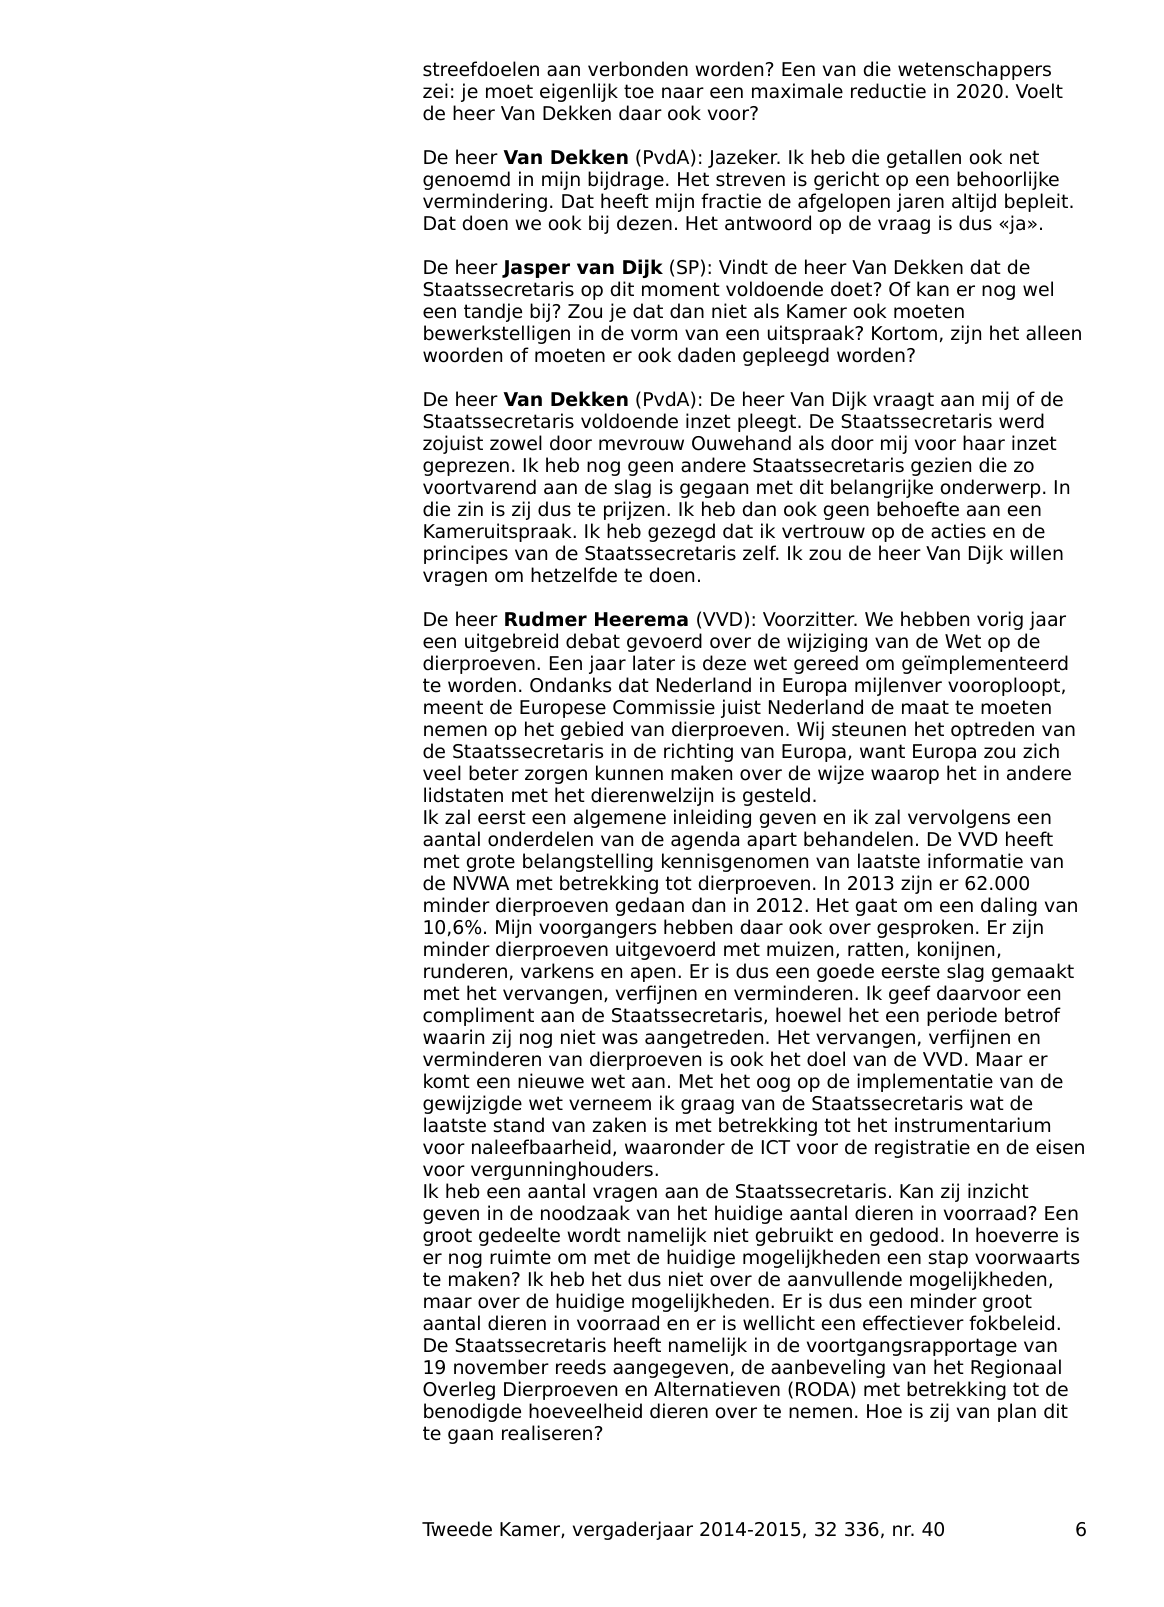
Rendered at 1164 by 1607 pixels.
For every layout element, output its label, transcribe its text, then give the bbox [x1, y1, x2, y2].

text De heer Van Dekken (PvdA): De heer Van Dijk vraagt aan mij of de Staatssecretaris voldoende inzet pleegt. De Staatssecretaris werd zojuist zowel door mevrouw Ouwehand als door mij voor haar inzet geprezen. Ik heb nog geen andere Staatssecretaris gezien die zo voortvarend aan de slag is gegaan met dit belangrijke onderwerp. In die zin is zij dus te prijzen. Ik heb dan ook geen behoefte aan een Kameruitspraak. Ik heb gezegd dat ik vertrouw op de acties en de principes van de Staatssecretaris zelf. Ik zou de heer Van Dijk willen vragen om hetzelfde te doen. [422, 389, 1087, 587]
text De heer Rudmer Heerema (VVD): Voorzitter. We hebben vorig jaar een uitgebreid debat gevoerd over de wijziging van de Wet op de dierproeven. Een jaar later is deze wet gereed om geïmplementeerd te worden. Ondanks dat Nederland in Europa mijlenver vooroploopt, meent de Europese Commissie juist Nederland de maat te moeten nemen op het gebied van dierproeven. Wij steunen het optreden van de Staatssecretaris in de richting van Europa, want Europa zou zich veel beter zorgen kunnen maken over de wijze waarop het in andere lidstaten met het dierenwelzijn is gesteld. [422, 609, 1087, 807]
text Ik heb een aantal vragen aan de Staatssecretaris. Kan zij inzicht geven in de noodzaak van het huidige aantal dieren in voorraad? Een groot gedeelte wordt namelijk niet gebruikt en gedood. In hoeverre is er nog ruimte om met de huidige mogelijkheden een stap voorwaarts te maken? Ik heb het dus niet over de aanvullende mogelijkheden, maar over de huidige mogelijkheden. Er is dus een minder groot aantal dieren in voorraad en er is wellicht een effectiever fokbeleid. De Staatssecretaris heeft namelijk in de voortgangsrapportage van 19 november reeds aangegeven, de aanbeveling van het Regionaal Overleg Dierproeven en Alternatieven (RODA) met betrekking tot de benodigde hoeveelheid dieren over te nemen. Hoe is zij van plan dit te gaan realiseren? [422, 1181, 1087, 1444]
text De heer Van Dekken (PvdA): Jazeker. Ik heb die getallen ook net genoemd in mijn bijdrage. Het streven is gericht op een behoorlijke vermindering. Dat heeft mijn fractie de afgelopen jaren altijd bepleit. Dat doen we ook bij dezen. Het antwoord op de vraag is dus «ja». [422, 147, 1087, 235]
text De heer Jasper van Dijk (SP): Vindt de heer Van Dekken dat de Staatssecretaris op dit moment voldoende doet? Of kan er nog wel een tandje bij? Zou je dat dan niet als Kamer ook moeten bewerkstelligen in de vorm van een uitspraak? Kortom, zijn het alleen woorden of moeten er ook daden gepleegd worden? [422, 257, 1087, 367]
text Ik zal eerst een algemene inleiding geven en ik zal vervolgens een aantal onderdelen van de agenda apart behandelen. De VVD heeft met grote belangstelling kennisgenomen van laatste informatie van de NVWA met betrekking tot dierproeven. In 2013 zijn er 62.000 minder dierproeven gedaan dan in 2012. Het gaat om een daling van 10,6%. Mijn voorgangers hebben daar ook over gesproken. Er zijn minder dierproeven uitgevoerd met muizen, ratten, konijnen, runderen, varkens en apen. Er is dus een goede eerste slag gemaakt met het vervangen, verfijnen en verminderen. Ik geef daarvoor een compliment aan de Staatssecretaris, hoewel het een periode betrof waarin zij nog niet was aangetreden. Het vervangen, verfijnen en verminderen van dierproeven is ook het doel van de VVD. Maar er komt een nieuwe wet aan. Met het oog op de implementatie van de gewijzigde wet verneem ik graag van de Staatssecretaris wat de laatste stand van zaken is met betrekking tot het instrumentarium voor naleefbaarheid, waaronder de ICT voor de registratie en de eisen voor vergunninghouders. [422, 807, 1087, 1181]
text streefdoelen aan verbonden worden? Een van die wetenschappers zei: je moet eigenlijk toe naar een maximale reductie in 2020. Voelt de heer Van Dekken daar ook voor? [422, 59, 1087, 125]
